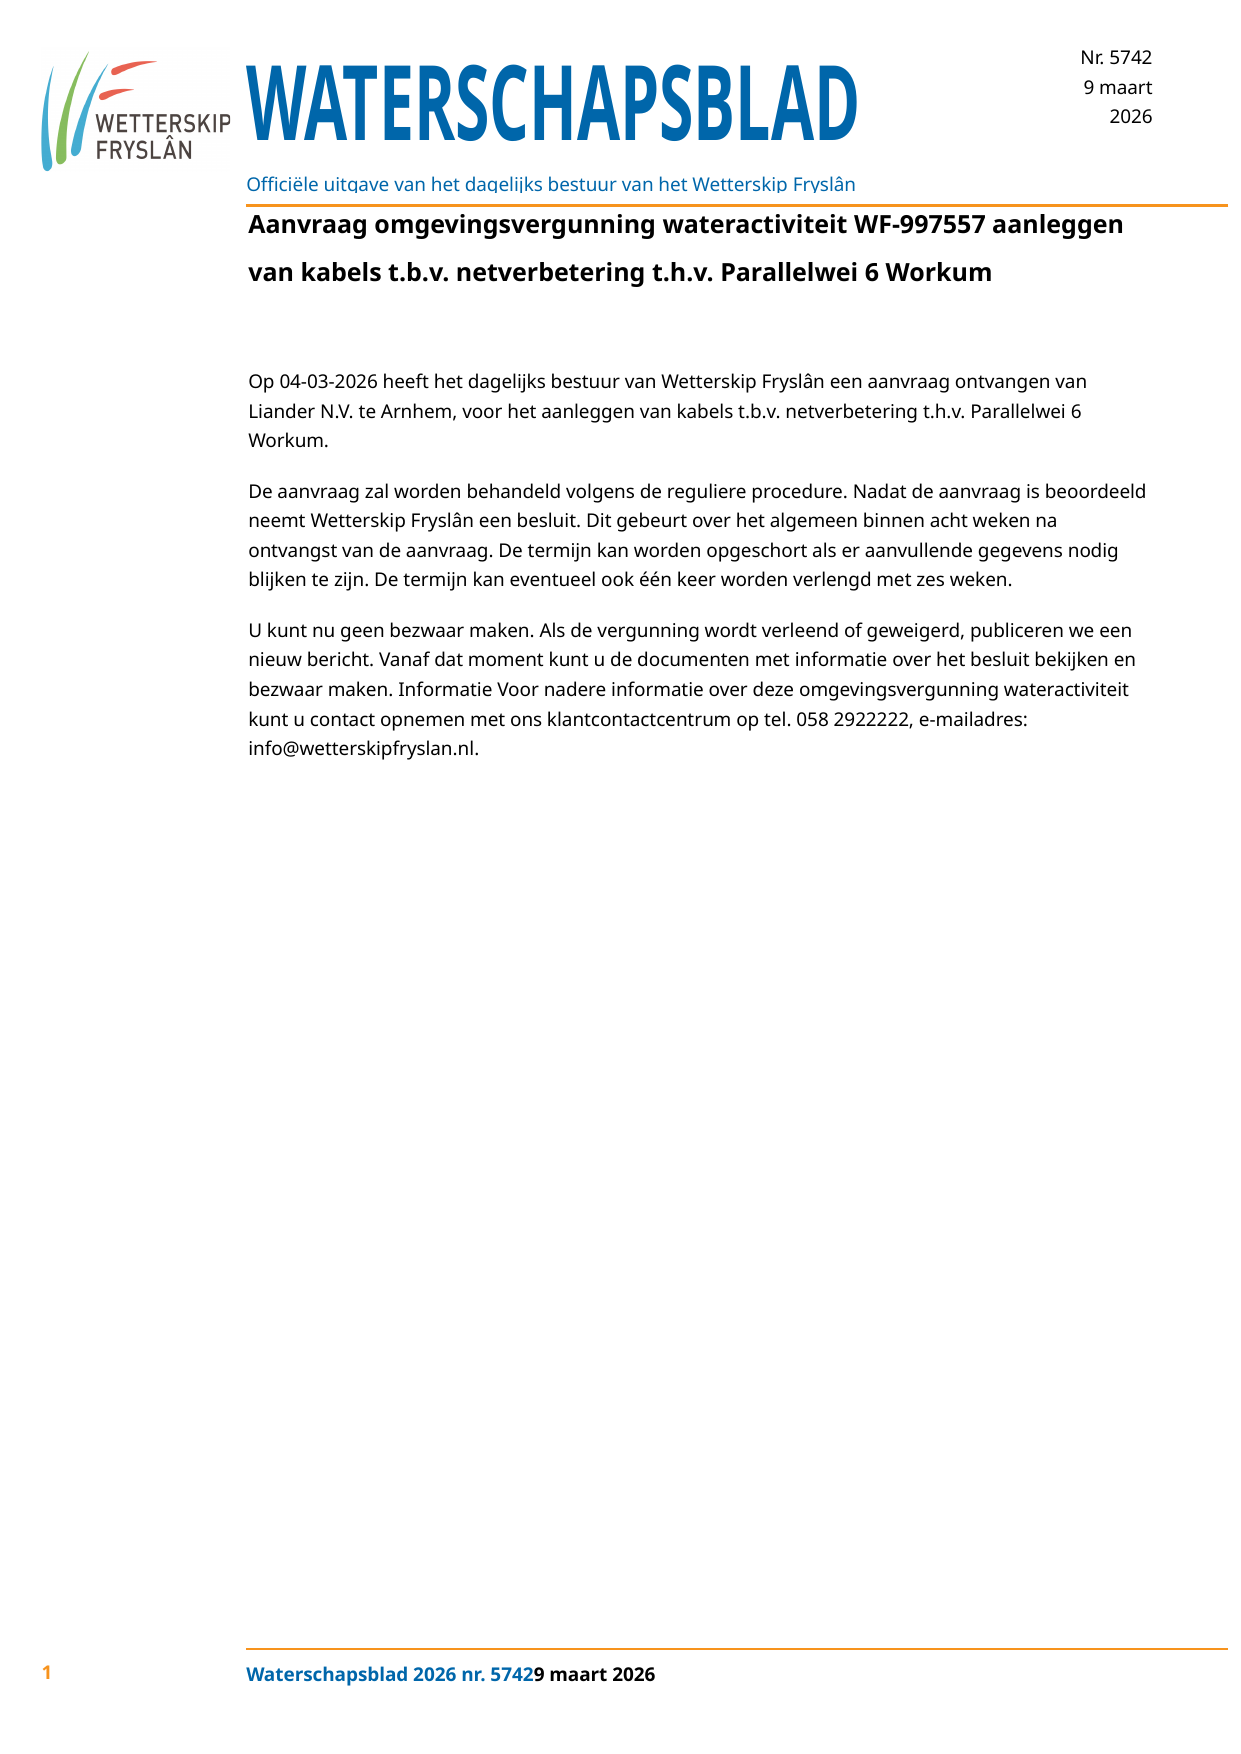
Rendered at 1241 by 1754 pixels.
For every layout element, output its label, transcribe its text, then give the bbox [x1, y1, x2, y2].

text Aanvraag omgevingsvergunning wateractiviteit WF-997557 aanleggen van kabels t.b.v. netverbetering t.h.v. Parallelwei 6 Workum [248, 207, 1152, 288]
text Op 04-03-2026 heeft het dagelijks bestuur van Wetterskip Fryslân een aanvraag ontvangen van Liander N.V. te Arnhem, voor het aanleggen van kabels t.b.v. netverbetering t.h.v. Parallelwei 6 Workum. [248, 368, 1152, 453]
text De aanvraag zal worden behandeld volgens de reguliere procedure. Nadat de aanvraag is beoordeeld neemt Wetterskip Fryslân een besluit. Dit gebeurt over het algemeen binnen acht weken na ontvangst van de aanvraag. De termijn kan worden opgeschort als er aanvullende gegevens nodig blijken te zijn. De termijn kan eventueel ook één keer worden verlengd met zes weken. [248, 478, 1152, 592]
picture [41, 47, 231, 172]
text U kunt nu geen bezwaar maken. Als de vergunning wordt verleend of geweigerd, publiceren we een nieuw bericht. Vanaf dat moment kunt u de documenten met informatie over het besluit bekijken en bezwaar maken. Informatie Voor nadere informatie over deze omgevingsvergunning wateractiviteit kunt u contact opnemen met ons klantcontactcentrum op tel. 058 2922222, e-mailadres: info@wetterskipfryslan.nl. [248, 617, 1152, 761]
